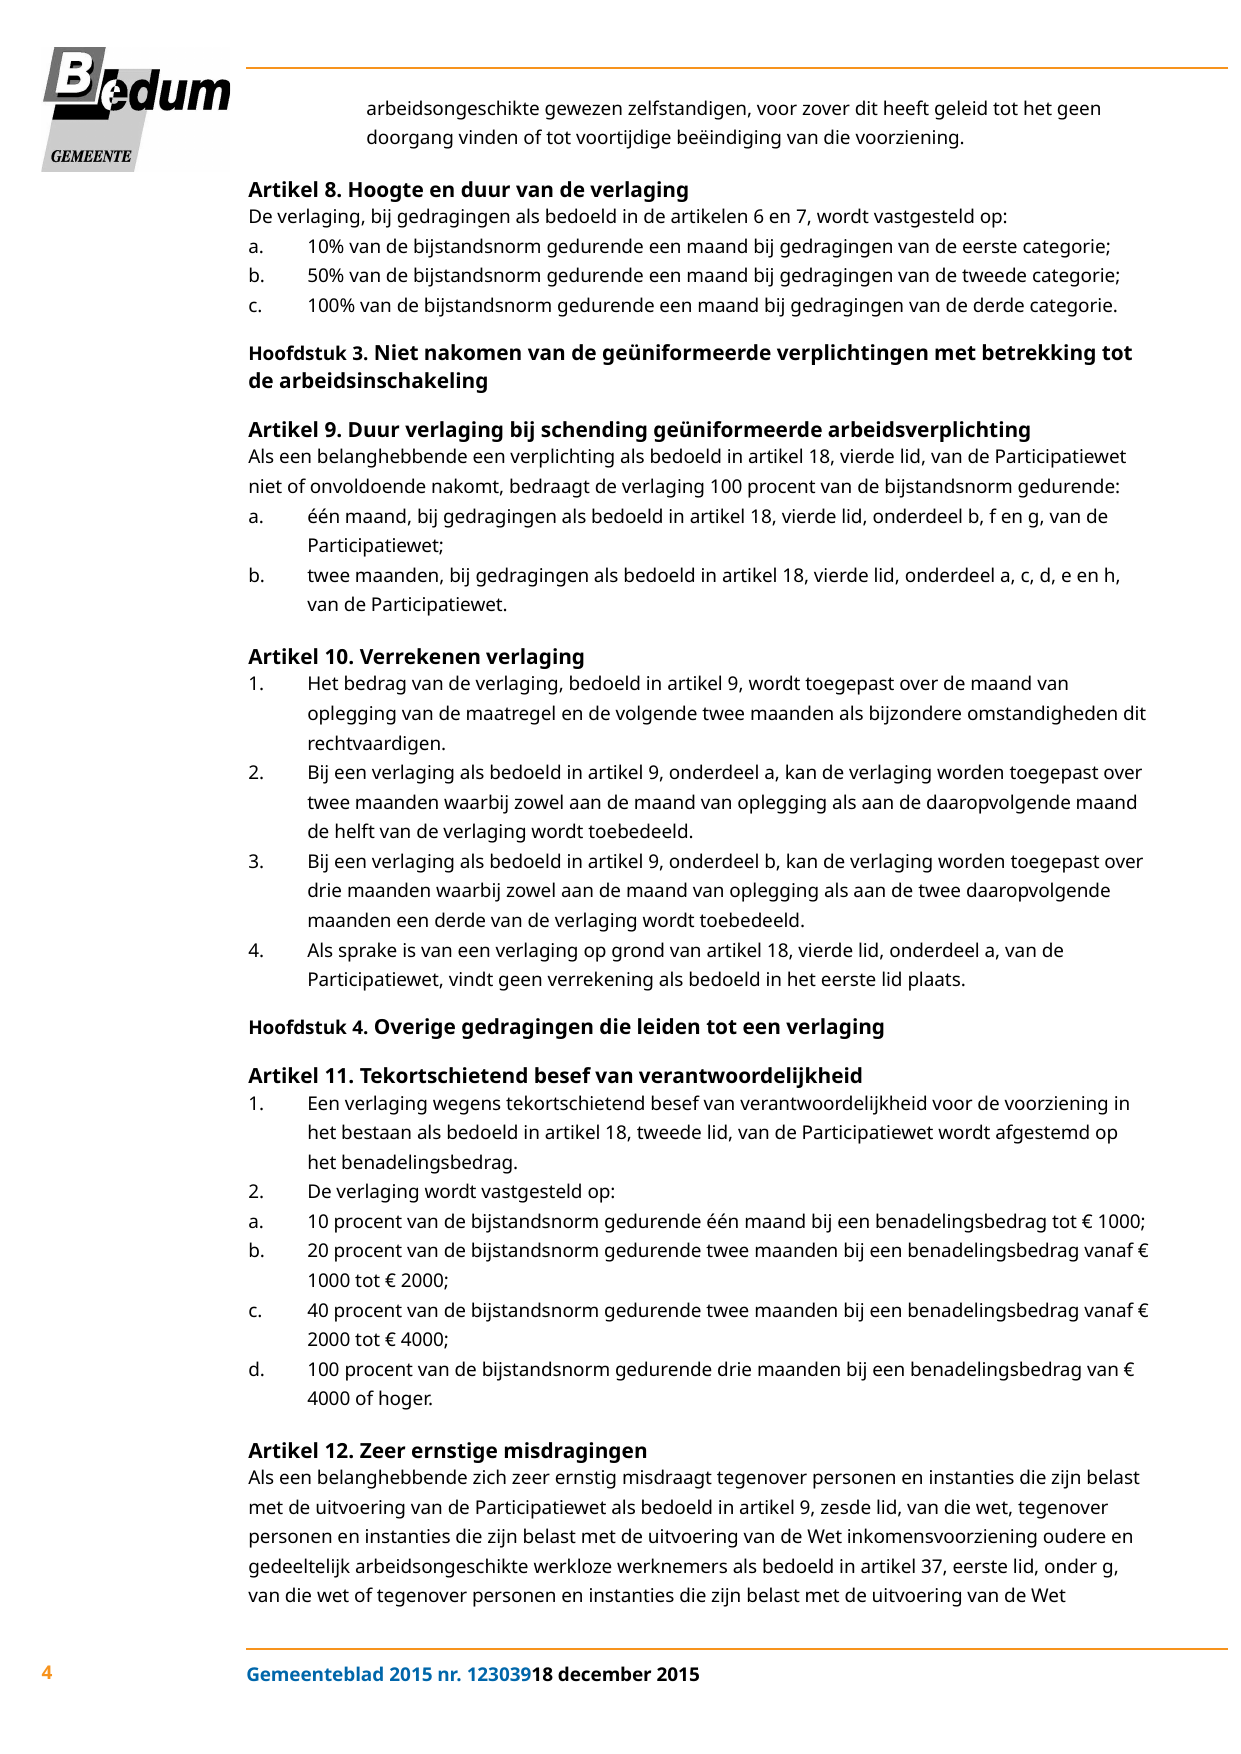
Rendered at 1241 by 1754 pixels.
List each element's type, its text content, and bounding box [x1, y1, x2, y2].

list één maand, bij gedragingen als bedoeld in artikel 18, vierde lid, onderdeel b, f en g, van de Participatiewet; [248, 503, 1152, 558]
text Artikel 9. Duur verlaging bij schending geüniformeerde arbeidsverplichting [248, 415, 1152, 444]
text Hoofdstuk 3. Niet nakomen van de geüniformeerde verplichtingen met betrekking tot de arbeidsinschakeling [248, 338, 1152, 394]
list Als sprake is van een verlaging op grond van artikel 18, vierde lid, onderdeel a, van de Participatiewet, vindt geen verrekening als bedoeld in het eerste lid plaats. [248, 937, 1152, 992]
text Als een belanghebbende een verplichting als bedoeld in artikel 18, vierde lid, van de Participatiewet niet of onvoldoende nakomt, bedraagt de verlaging 100 procent van de bijstandsnorm gedurende: [248, 444, 1152, 499]
picture [41, 47, 231, 172]
list Bij een verlaging als bedoeld in artikel 9, onderdeel a, kan de verlaging worden toegepast over twee maanden waarbij zowel aan de maand van oplegging als aan de daaropvolgende maand de helft van de verlaging wordt toebedeeld. [248, 759, 1152, 844]
list De verlaging wordt vastgesteld op: [248, 1178, 1152, 1204]
text De verlaging, bij gedragingen als bedoeld in de artikelen 6 en 7, wordt vastgesteld op: [248, 203, 1152, 229]
list 50% van de bijstandsnorm gedurende een maand bij gedragingen van de tweede categorie; [248, 262, 1152, 288]
list 100% van de bijstandsnorm gedurende een maand bij gedragingen van de derde categorie. [248, 292, 1152, 318]
list Bij een verlaging als bedoeld in artikel 9, onderdeel b, kan de verlaging worden toegepast over drie maanden waarbij zowel aan de maand van oplegging als aan de twee daaropvolgende maanden een derde van de verlaging wordt toebedeeld. [248, 848, 1152, 933]
list Een verlaging wegens tekortschietend besef van verantwoordelijkheid voor de voorziening in het bestaan als bedoeld in artikel 18, tweede lid, van de Participatiewet wordt afgestemd op het benadelingsbedrag. [248, 1090, 1152, 1174]
text Artikel 10. Verrekenen verlaging [248, 642, 1152, 671]
text Artikel 11. Tekortschietend besef van verantwoordelijkheid [248, 1061, 1152, 1090]
list 100 procent van de bijstandsnorm gedurende drie maanden bij een benadelingsbedrag van € 4000 of hoger. [248, 1356, 1152, 1411]
list twee maanden, bij gedragingen als bedoeld in artikel 18, vierde lid, onderdeel a, c, d, e en h, van de Participatiewet. [248, 562, 1152, 617]
text Als een belanghebbende zich zeer ernstig misdraagt tegenover personen en instanties die zijn belast met de uitvoering van de Participatiewet als bedoeld in artikel 9, zesde lid, van die wet, tegenover personen en instanties die zijn belast met de uitvoering van de Wet inkomensvoorziening oudere en gedeeltelijk arbeidsongeschikte werkloze werknemers als bedoeld in artikel 37, eerste lid, onder g, van die wet of tegenover personen en instanties die zijn belast met de uitvoering van de Wet [248, 1464, 1152, 1608]
list 20 procent van de bijstandsnorm gedurende twee maanden bij een benadelingsbedrag vanaf € 1000 tot € 2000; [248, 1238, 1152, 1293]
list 10 procent van de bijstandsnorm gedurende één maand bij een benadelingsbedrag tot € 1000; [248, 1208, 1152, 1234]
list 10% van de bijstandsnorm gedurende een maand bij gedragingen van de eerste categorie; [248, 233, 1152, 258]
list arbeidsongeschikte gewezen zelfstandigen, voor zover dit heeft geleid tot het geen doorgang vinden of tot voortijdige beëindiging van die voorziening. [307, 95, 1152, 150]
list 40 procent van de bijstandsnorm gedurende twee maanden bij een benadelingsbedrag vanaf € 2000 tot € 4000; [248, 1297, 1152, 1352]
text Artikel 12. Zeer ernstige misdragingen [248, 1436, 1152, 1464]
list Het bedrag van de verlaging, bedoeld in artikel 9, wordt toegepast over de maand van oplegging van de maatregel en de volgende twee maanden als bijzondere omstandigheden dit rechtvaardigen. [248, 671, 1152, 755]
text Artikel 8. Hoogte en duur van de verlaging [248, 175, 1152, 203]
text Hoofdstuk 4. Overige gedragingen die leiden tot een verlaging [248, 1012, 1152, 1040]
